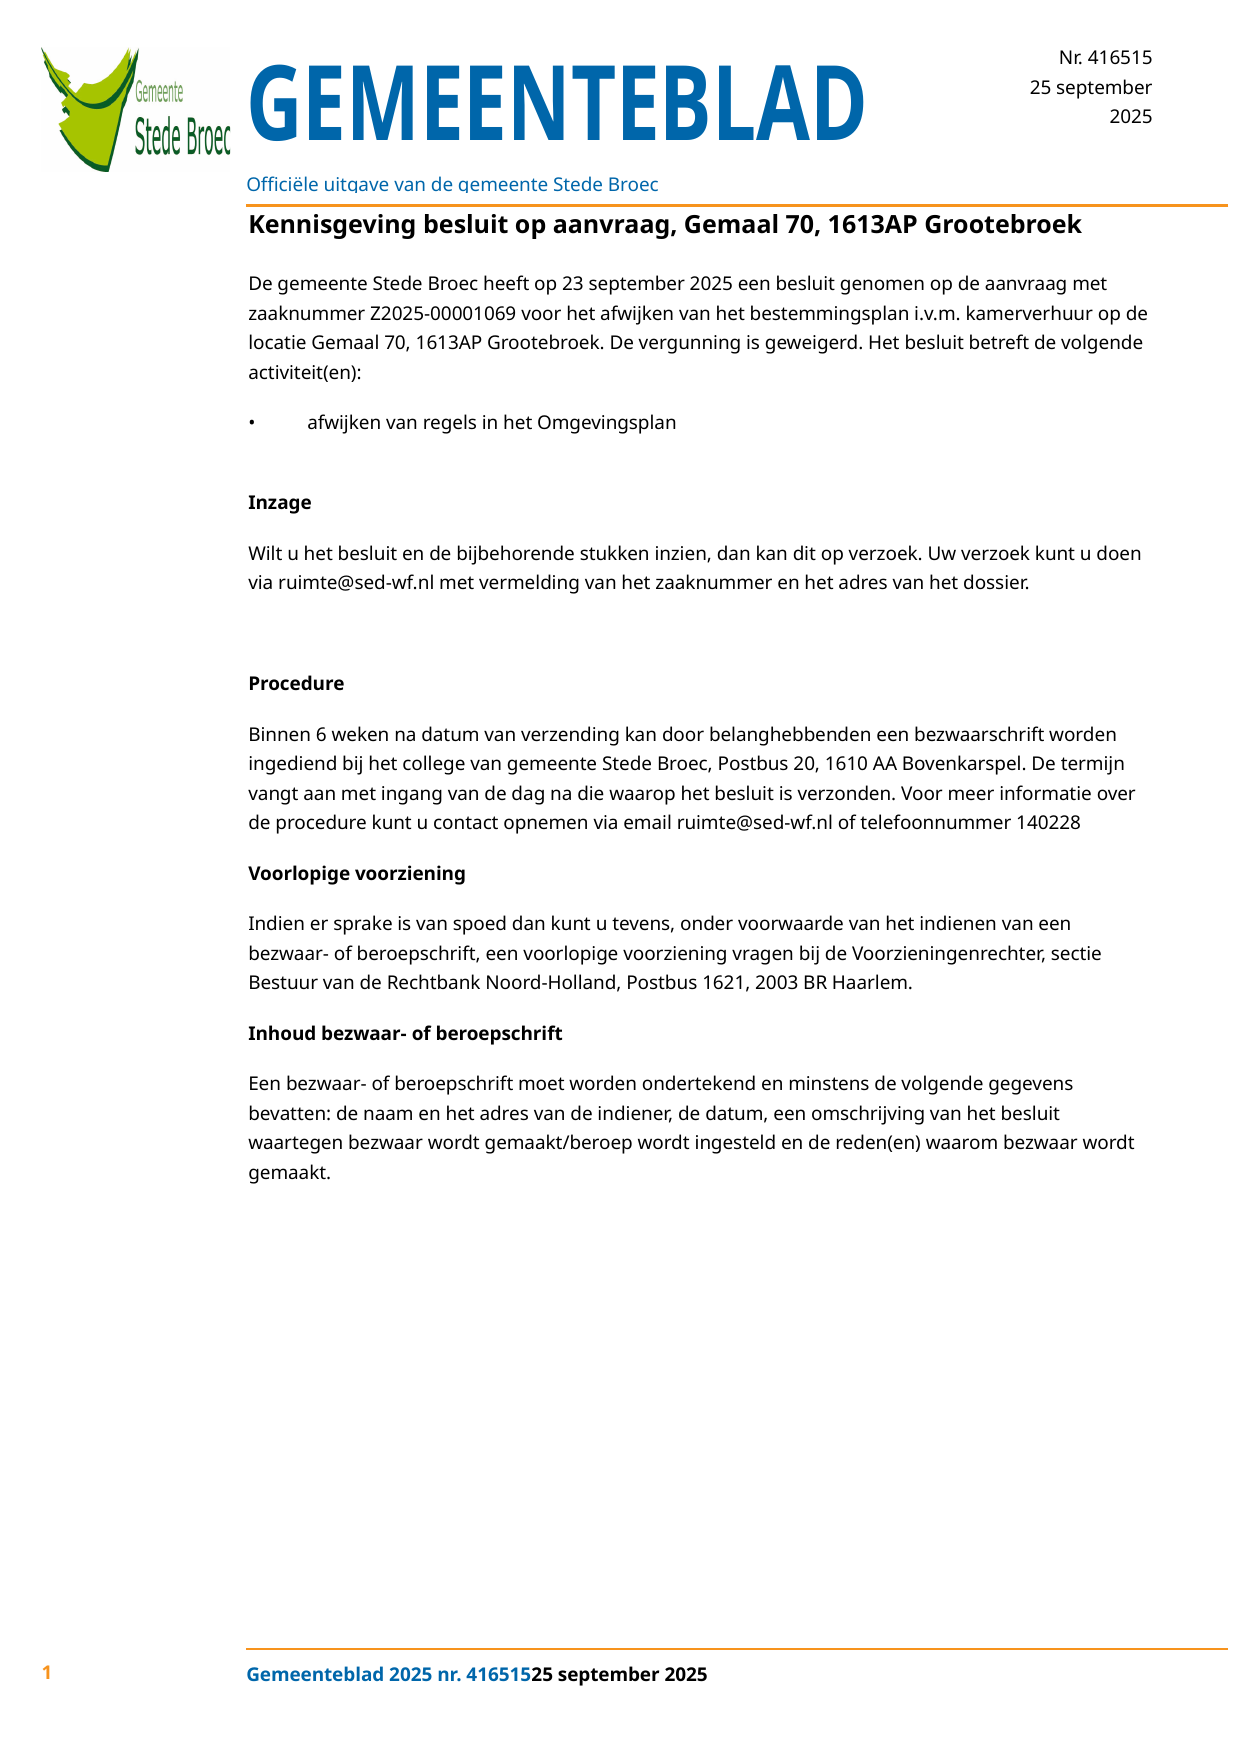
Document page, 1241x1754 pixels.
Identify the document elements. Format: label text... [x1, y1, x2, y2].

list afwijken van regels in het Omgevingsplan [248, 409, 1152, 435]
text Inhoud bezwaar- of beroepschrift [248, 1020, 1152, 1046]
text Een bezwaar- of beroepschrift moet worden ondertekend en minstens de volgende gegevens bevatten: de naam en het adres van de indiener, de datum, een omschrijving van het besluit waartegen bezwaar wordt gemaakt/beroep wordt ingesteld en de reden(en) waarom bezwaar wordt gemaakt. [248, 1070, 1152, 1185]
text Procedure [248, 670, 1152, 696]
text De gemeente Stede Broec heeft op 23 september 2025 een besluit genomen op de aanvraag met zaaknummer Z2025-00001069 voor het afwijken van het bestemmingsplan i.v.m. kamerverhuur op de locatie Gemaal 70, 1613AP Grootebroek. De vergunning is geweigerd. Het besluit betreft de volgende activiteit(en): [248, 270, 1152, 385]
picture [41, 47, 231, 172]
text Kennisgeving besluit op aanvraag, Gemaal 70, 1613AP Grootebroek [248, 207, 1152, 241]
text Binnen 6 weken na datum van verzending kan door belanghebbenden een bezwaarschrift worden ingediend bij het college van gemeente Stede Broec, Postbus 20, 1610 AA Bovenkarspel. De termijn vangt aan met ingang van de dag na die waarop het besluit is verzonden. Voor meer informatie over de procedure kunt u contact opnemen via email ruimte@sed-wf.nl of telefoonnummer 140228 [248, 721, 1152, 835]
text Wilt u het besluit en de bijbehorende stukken inzien, dan kan dit op verzoek. Uw verzoek kunt u doen via ruimte@sed-wf.nl met vermelding van het zaaknummer en het adres van het dossier. [248, 540, 1152, 595]
text Inzage [248, 489, 1152, 515]
text Voorlopige voorziening [248, 860, 1152, 886]
text Indien er sprake is van spoed dan kunt u tevens, onder voorwaarde van het indienen van een bezwaar- of beroepschrift, een voorlopige voorziening vragen bij de Voorzieningenrechter, sectie Bestuur van de Rechtbank Noord-Holland, Postbus 1621, 2003 BR Haarlem. [248, 910, 1152, 995]
